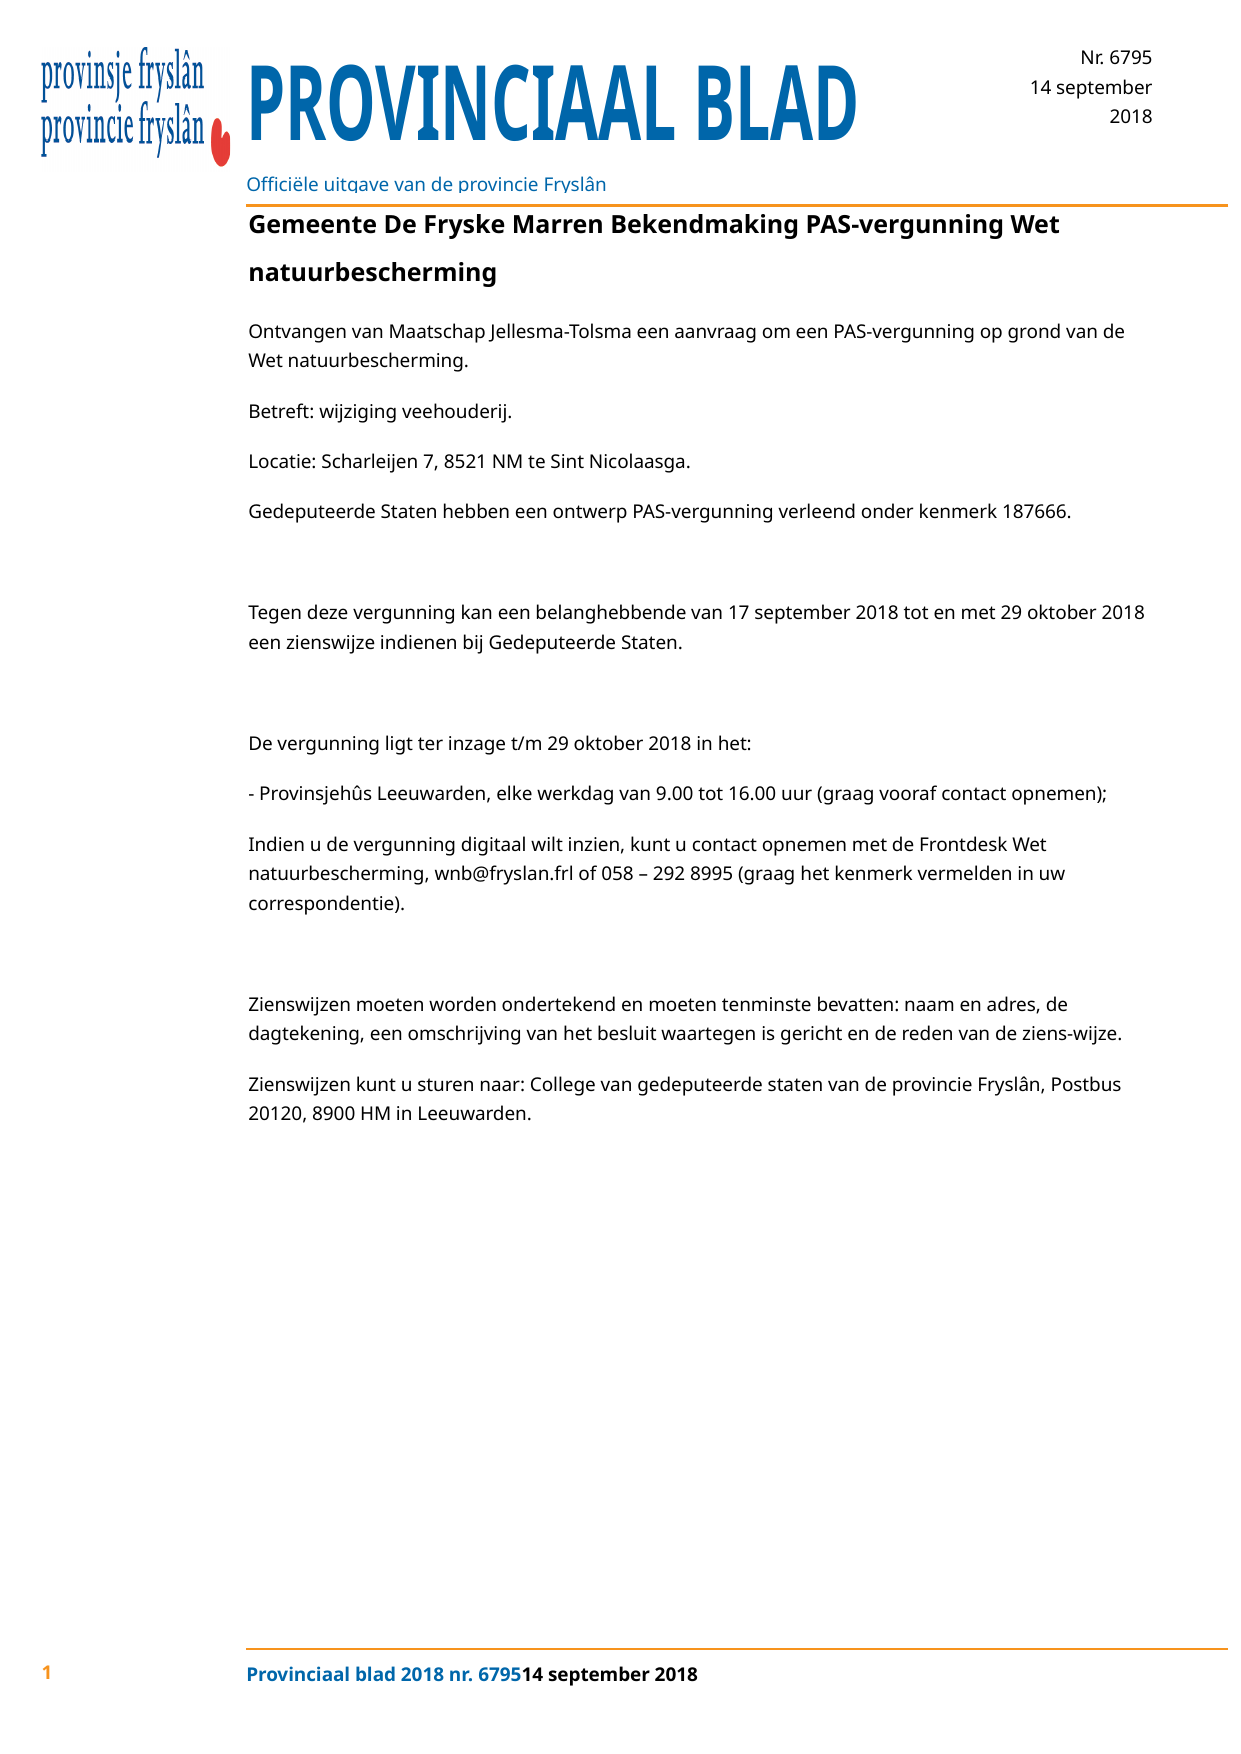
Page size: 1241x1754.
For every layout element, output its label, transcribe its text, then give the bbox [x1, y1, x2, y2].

text Betreft: wijziging veehouderij. [248, 398, 1152, 424]
text Locatie: Scharleijen 7, 8521 NM te Sint Nicolaasga. [248, 448, 1152, 474]
text Ontvangen van Maatschap Jellesma-Tolsma een aanvraag om een PAS-vergunning op grond van de Wet natuurbescherming. [248, 318, 1152, 373]
text Zienswijzen moeten worden ondertekend en moeten tenminste bevatten: naam en adres, de dagtekening, een omschrijving van het besluit waartegen is gericht en de reden van de ziens-wijze. [248, 991, 1152, 1046]
text Zienswijzen kunt u sturen naar: College van gedeputeerde staten van de provincie Fryslân, Postbus 20120, 8900 HM in Leeuwarden. [248, 1071, 1152, 1126]
text Tegen deze vergunning kan een belanghebbende van 17 september 2018 tot en met 29 oktober 2018 een zienswijze indienen bij Gedeputeerde Staten. [248, 599, 1152, 655]
picture [41, 47, 231, 172]
text De vergunning ligt ter inzage t/m 29 oktober 2018 in het: [248, 730, 1152, 756]
text Gedeputeerde Staten hebben een ontwerp PAS-vergunning verleend onder kenmerk 187666. [248, 499, 1152, 524]
text Gemeente De Fryske Marren Bekendmaking PAS-vergunning Wet natuurbescherming [248, 207, 1152, 288]
text - Provinsjehûs Leeuwarden, elke werkdag van 9.00 tot 16.00 uur (graag vooraf contact opnemen); [248, 780, 1152, 806]
text Indien u de vergunning digitaal wilt inzien, kunt u contact opnemen met de Frontdesk Wet natuurbescherming, wnb@fryslan.frl of 058 – 292 8995 (graag het kenmerk vermelden in uw correspondentie). [248, 831, 1152, 916]
